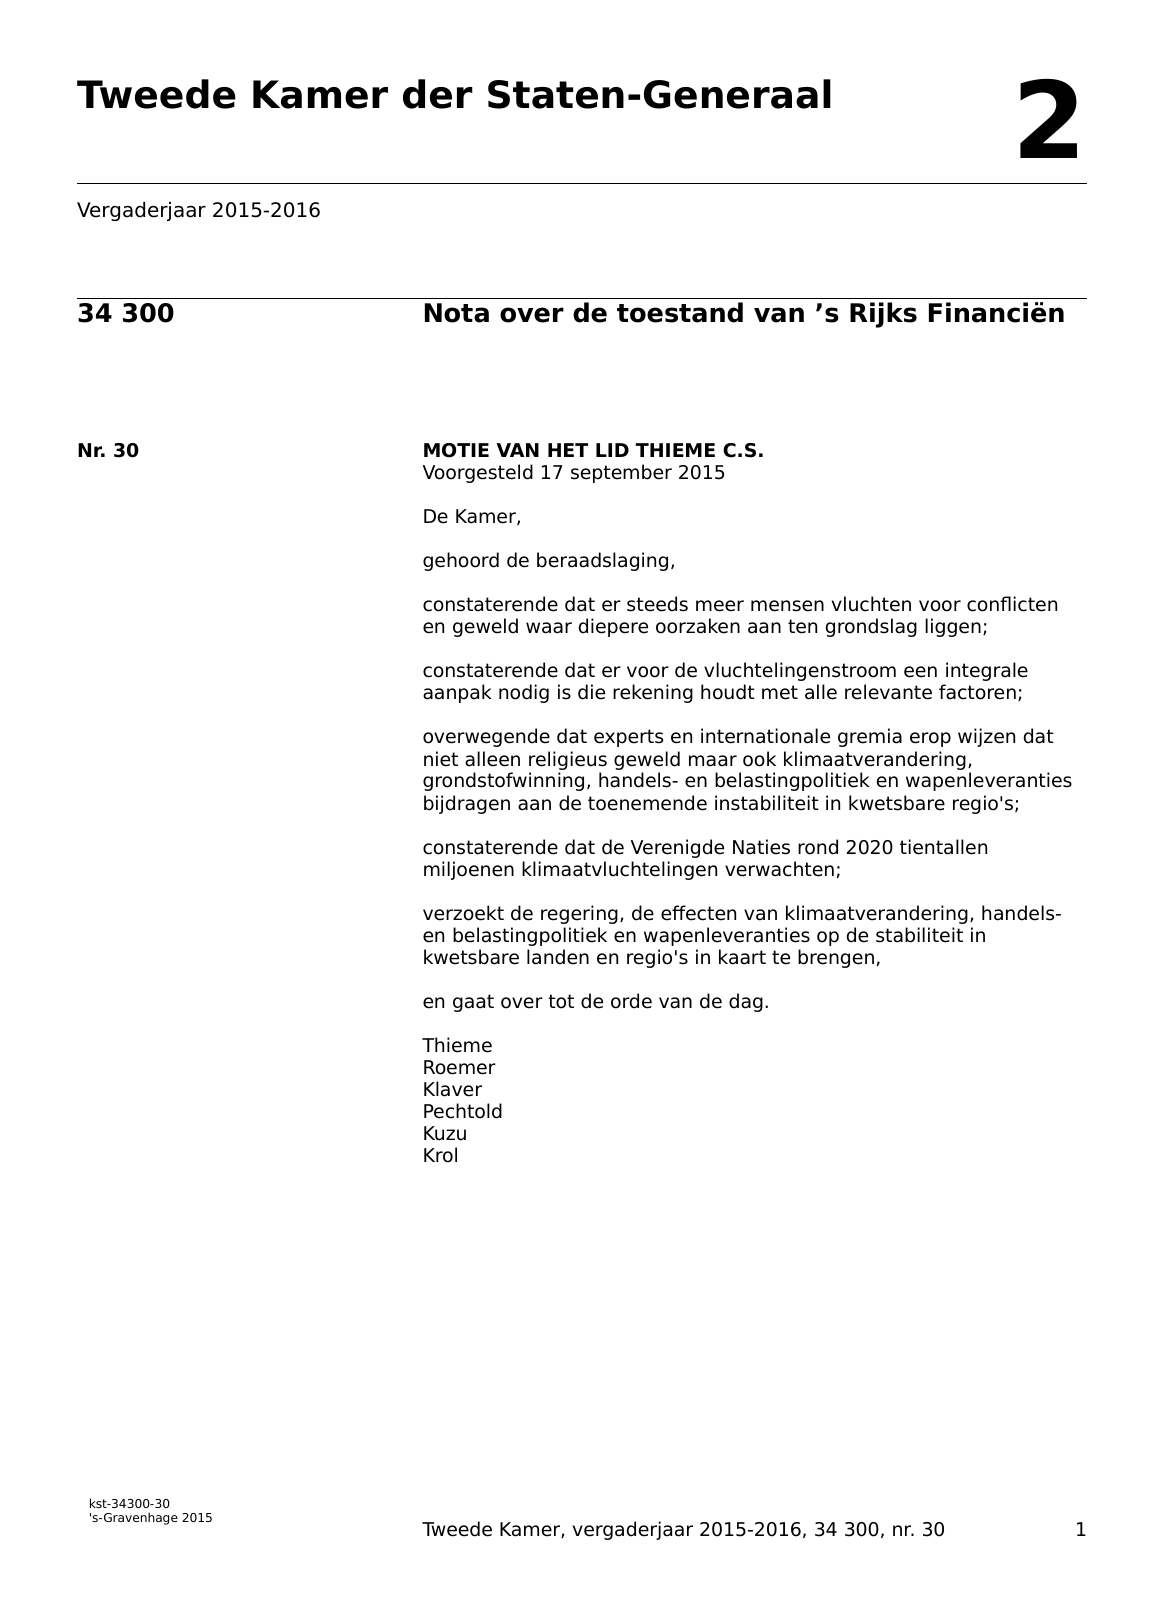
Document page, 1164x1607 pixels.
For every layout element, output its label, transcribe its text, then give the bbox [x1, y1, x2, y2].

text Pechtold [422, 1101, 1087, 1123]
text 's-Gravenhage 2015 [88, 1511, 323, 1525]
table_cell Vergaderjaar 2015-2016 [77, 184, 1087, 298]
text overwegende dat experts en internationale gremia erop wijzen dat niet alleen religieus geweld maar ook klimaatverandering, grondstofwinning, handels- en belastingpolitiek en wapenleveranties bijdragen aan de toenemende instabiliteit in kwetsbare regio's; [422, 726, 1087, 814]
table_header 2 [886, 59, 1087, 183]
text Krol [422, 1145, 1087, 1167]
text en gaat over tot de orde van de dag. [422, 991, 1087, 1013]
table_header Tweede Kamer der Staten-Generaal [77, 59, 886, 183]
text Roemer [422, 1057, 1087, 1079]
text De Kamer, [422, 506, 1087, 528]
subtitle 34 300 Nota over de toestand van ’s Rijks Financiën [77, 299, 1087, 329]
text Kuzu [422, 1123, 1087, 1145]
text gehoord de beraadslaging, [422, 550, 1087, 572]
text kst-34300-30 [88, 1497, 323, 1511]
subtitle Nr. 30 MOTIE VAN HET LID THIEME C.S. [77, 440, 1087, 462]
text Klaver [422, 1079, 1087, 1101]
text Thieme [422, 1035, 1087, 1057]
text constaterende dat er steeds meer mensen vluchten voor conflicten en geweld waar diepere oorzaken aan ten grondslag liggen; [422, 594, 1087, 638]
text constaterende dat de Verenigde Naties rond 2020 tientallen miljoenen klimaatvluchtelingen verwachten; [422, 837, 1087, 881]
text constaterende dat er voor de vluchtelingenstroom een integrale aanpak nodig is die rekening houdt met alle relevante factoren; [422, 660, 1087, 704]
text Voorgesteld 17 september 2015 [422, 462, 1087, 484]
text verzoekt de regering, de effecten van klimaatverandering, handels- en belastingpolitiek en wapenleveranties op de stabiliteit in kwetsbare landen en regio's in kaart te brengen, [422, 903, 1087, 969]
